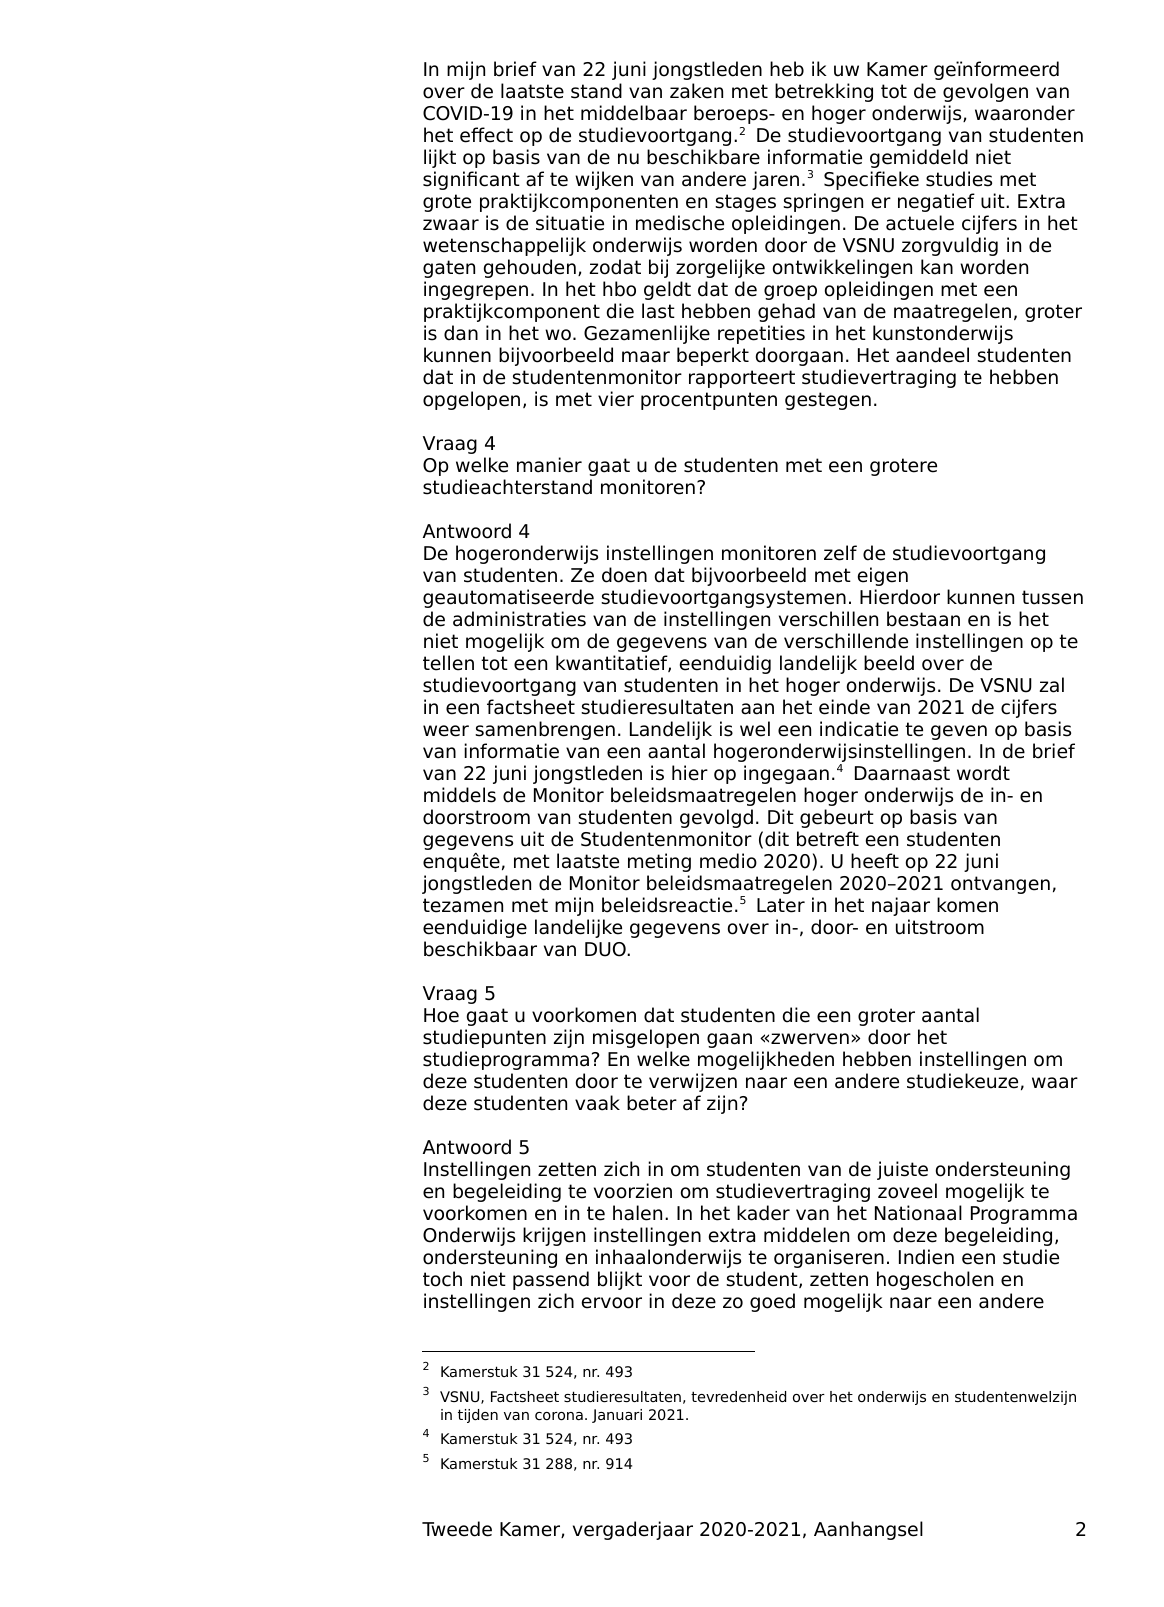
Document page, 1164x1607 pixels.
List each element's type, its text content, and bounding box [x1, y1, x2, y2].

text De hogeronderwijs instellingen monitoren zelf de studievoortgang van studenten. Ze doen dat bijvoorbeeld met eigen geautomatiseerde studievoortgangsystemen. Hierdoor kunnen tussen de administraties van de instellingen verschillen bestaan en is het niet mogelijk om de gegevens van de verschillende instellingen op te tellen tot een kwantitatief, eenduidig landelijk beeld over de studievoortgang van studenten in het hoger onderwijs. De VSNU zal in een factsheet studieresultaten aan het einde van 2021 de cijfers weer samenbrengen. Landelijk is wel een indicatie te geven op basis van informatie van een aantal hogeronderwijsinstellingen. In de brief van 22 juni jongstleden is hier op ingegaan. Daarnaast wordt middels de Monitor beleidsmaatregelen hoger onderwijs de in- en doorstroom van studenten gevolgd. Dit gebeurt op basis van gegevens uit de Studentenmonitor (dit betreft een studenten enquête, met laatste meting medio 2020). U heeft op 22 juni jongstleden de Monitor beleidsmaatregelen 2020–2021 ontvangen, tezamen met mijn beleidsreactie. Later in het najaar komen eenduidige landelijke gegevens over in-, door- en uitstroom beschikbaar van DUO. [422, 543, 1087, 961]
text Hoe gaat u voorkomen dat studenten die een groter aantal studiepunten zijn misgelopen gaan «zwerven» door het studieprogramma? En welke mogelijkheden hebben instellingen om deze studenten door te verwijzen naar een andere studiekeuze, waar deze studenten vaak beter af zijn? [422, 1005, 1087, 1115]
text Antwoord 4 [422, 521, 1087, 543]
text Kamerstuk 31 288, nr. 914 [422, 1452, 1087, 1474]
text VSNU, Factsheet studieresultaten, tevredenheid over het onderwijs en studentenwelzijn in tijden van corona. Januari 2021. [422, 1385, 1087, 1424]
text Kamerstuk 31 524, nr. 493 [422, 1427, 1087, 1449]
text Vraag 4 [422, 433, 1087, 455]
text In mijn brief van 22 juni jongstleden heb ik uw Kamer geïnformeerd over de laatste stand van zaken met betrekking tot de gevolgen van COVID-19 in het middelbaar beroeps- en hoger onderwijs, waaronder het effect op de studievoortgang. De studievoortgang van studenten lijkt op basis van de nu beschikbare informatie gemiddeld niet significant af te wijken van andere jaren. Specifieke studies met grote praktijkcomponenten en stages springen er negatief uit. Extra zwaar is de situatie in medische opleidingen. De actuele cijfers in het wetenschappelijk onderwijs worden door de VSNU zorgvuldig in de gaten gehouden, zodat bij zorgelijke ontwikkelingen kan worden ingegrepen. In het hbo geldt dat de groep opleidingen met een praktijkcomponent die last hebben gehad van de maatregelen, groter is dan in het wo. Gezamenlijke repetities in het kunstonderwijs kunnen bijvoorbeeld maar beperkt doorgaan. Het aandeel studenten dat in de studentenmonitor rapporteert studievertraging te hebben opgelopen, is met vier procentpunten gestegen. [422, 59, 1087, 411]
text Vraag 5 [422, 983, 1087, 1005]
text Kamerstuk 31 524, nr. 493 [422, 1360, 1087, 1382]
text Op welke manier gaat u de studenten met een grotere studieachterstand monitoren? [422, 455, 1087, 499]
text Instellingen zetten zich in om studenten van de juiste ondersteuning en begeleiding te voorzien om studievertraging zoveel mogelijk te voorkomen en in te halen. In het kader van het Nationaal Programma Onderwijs krijgen instellingen extra middelen om deze begeleiding, ondersteuning en inhaalonderwijs te organiseren. Indien een studie toch niet passend blijkt voor de student, zetten hogescholen en instellingen zich ervoor in deze zo goed mogelijk naar een andere [422, 1159, 1087, 1313]
text Antwoord 5 [422, 1137, 1087, 1159]
